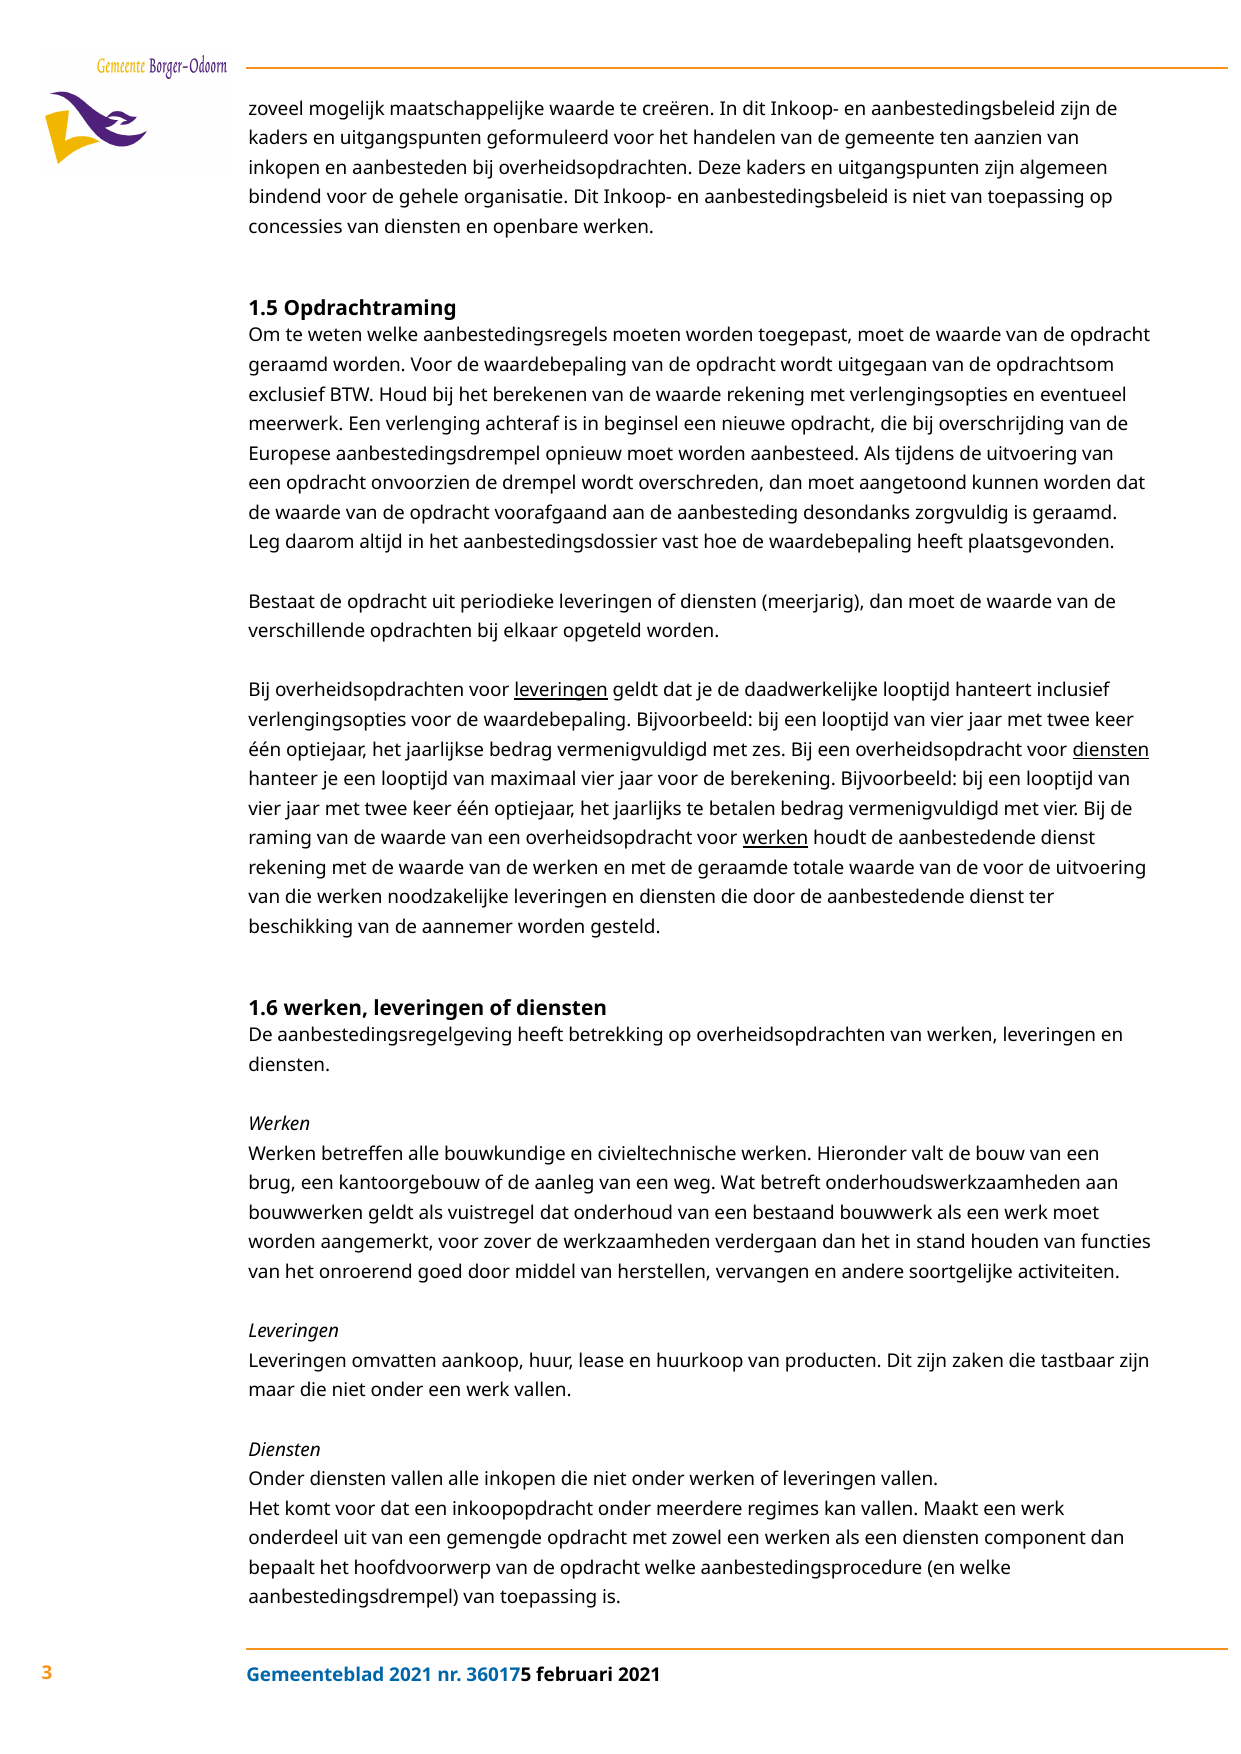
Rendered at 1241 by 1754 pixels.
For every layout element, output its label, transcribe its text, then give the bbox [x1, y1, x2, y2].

text Om te weten welke aanbestedingsregels moeten worden toegepast, moet de waarde van de opdracht geraamd worden. Voor de waardebepaling van de opdracht wordt uitgegaan van de opdrachtsom exclusief BTW. Houd bij het berekenen van de waarde rekening met verlengingsopties en eventueel meerwerk. Een verlenging achteraf is in beginsel een nieuwe opdracht, die bij overschrijding van de Europese aanbestedingsdrempel opnieuw moet worden aanbesteed. Als tijdens de uitvoering van een opdracht onvoorzien de drempel wordt overschreden, dan moet aangetoond kunnen worden dat de waarde van de opdracht voorafgaand aan de aanbesteding desondanks zorgvuldig is geraamd. Leg daarom altijd in het aanbestedingsdossier vast hoe de waardebepaling heeft plaatsgevonden. [248, 322, 1152, 554]
text 1.6 werken, leveringen of diensten [248, 993, 1152, 1022]
text Leveringen [248, 1317, 1152, 1343]
text Werken [248, 1110, 1152, 1136]
text Bij overheidsopdrachten voor leveringen geldt dat je de daadwerkelijke looptijd hanteert inclusief verlengingsopties voor de waardebepaling. Bijvoorbeeld: bij een looptijd van vier jaar met twee keer één optiejaar, het jaarlijkse bedrag vermenigvuldigd met zes. Bij een overheidsopdracht voor diensten hanteer je een looptijd van maximaal vier jaar voor de berekening. Bijvoorbeeld: bij een looptijd van vier jaar met twee keer één optiejaar, het jaarlijks te betalen bedrag vermenigvuldigd met vier. Bij de raming van de waarde van een overheidsopdracht voor werken houdt de aanbestedende dienst rekening met de waarde van de werken en met de geraamde totale waarde van de voor de uitvoering van die werken noodzakelijke leveringen en diensten die door de aanbestedende dienst ter beschikking van de aannemer worden gesteld. [248, 677, 1152, 939]
text De aanbestedingsregelgeving heeft betrekking op overheidsopdrachten van werken, leveringen en diensten. [248, 1022, 1152, 1077]
text Leveringen omvatten aankoop, huur, lease en huurkoop van producten. Dit zijn zaken die tastbaar zijn maar die niet onder een werk vallen. [248, 1347, 1152, 1402]
text Het komt voor dat een inkoopopdracht onder meerdere regimes kan vallen. Maakt een werk onderdeel uit van een gemengde opdracht met zowel een werken als een diensten component dan bepaalt het hoofdvoorwerp van de opdracht welke aanbestedingsprocedure (en welke aanbestedingsdrempel) van toepassing is. [248, 1495, 1152, 1609]
text zoveel mogelijk maatschappelijke waarde te creëren. In dit Inkoop- en aanbestedingsbeleid zijn de kaders en uitgangspunten geformuleerd voor het handelen van de gemeente ten aanzien van inkopen en aanbesteden bij overheidsopdrachten. Deze kaders en uitgangspunten zijn algemeen bindend voor de gehele organisatie. Dit Inkoop- en aanbestedingsbeleid is niet van toepassing op concessies van diensten en openbare werken. [248, 95, 1152, 239]
text Bestaat de opdracht uit periodieke leveringen of diensten (meerjarig), dan moet de waarde van de verschillende opdrachten bij elkaar opgeteld worden. [248, 588, 1152, 643]
text Werken betreffen alle bouwkundige en civieltechnische werken. Hieronder valt de bouw van een brug, een kantoorgebouw of de aanleg van een weg. Wat betreft onderhoudswerkzaamheden aan bouwwerken geldt als vuistregel dat onderhoud van een bestaand bouwwerk als een werk moet worden aangemerkt, voor zover de werkzaamheden verdergaan dan het in stand houden van functies van het onroerend goed door middel van herstellen, vervangen en andere soortgelijke activiteiten. [248, 1140, 1152, 1284]
text 1.5 Opdrachtraming [248, 293, 1152, 322]
text Onder diensten vallen alle inkopen die niet onder werken of leveringen vallen. [248, 1465, 1152, 1491]
text Diensten [248, 1436, 1152, 1462]
picture [41, 47, 231, 172]
